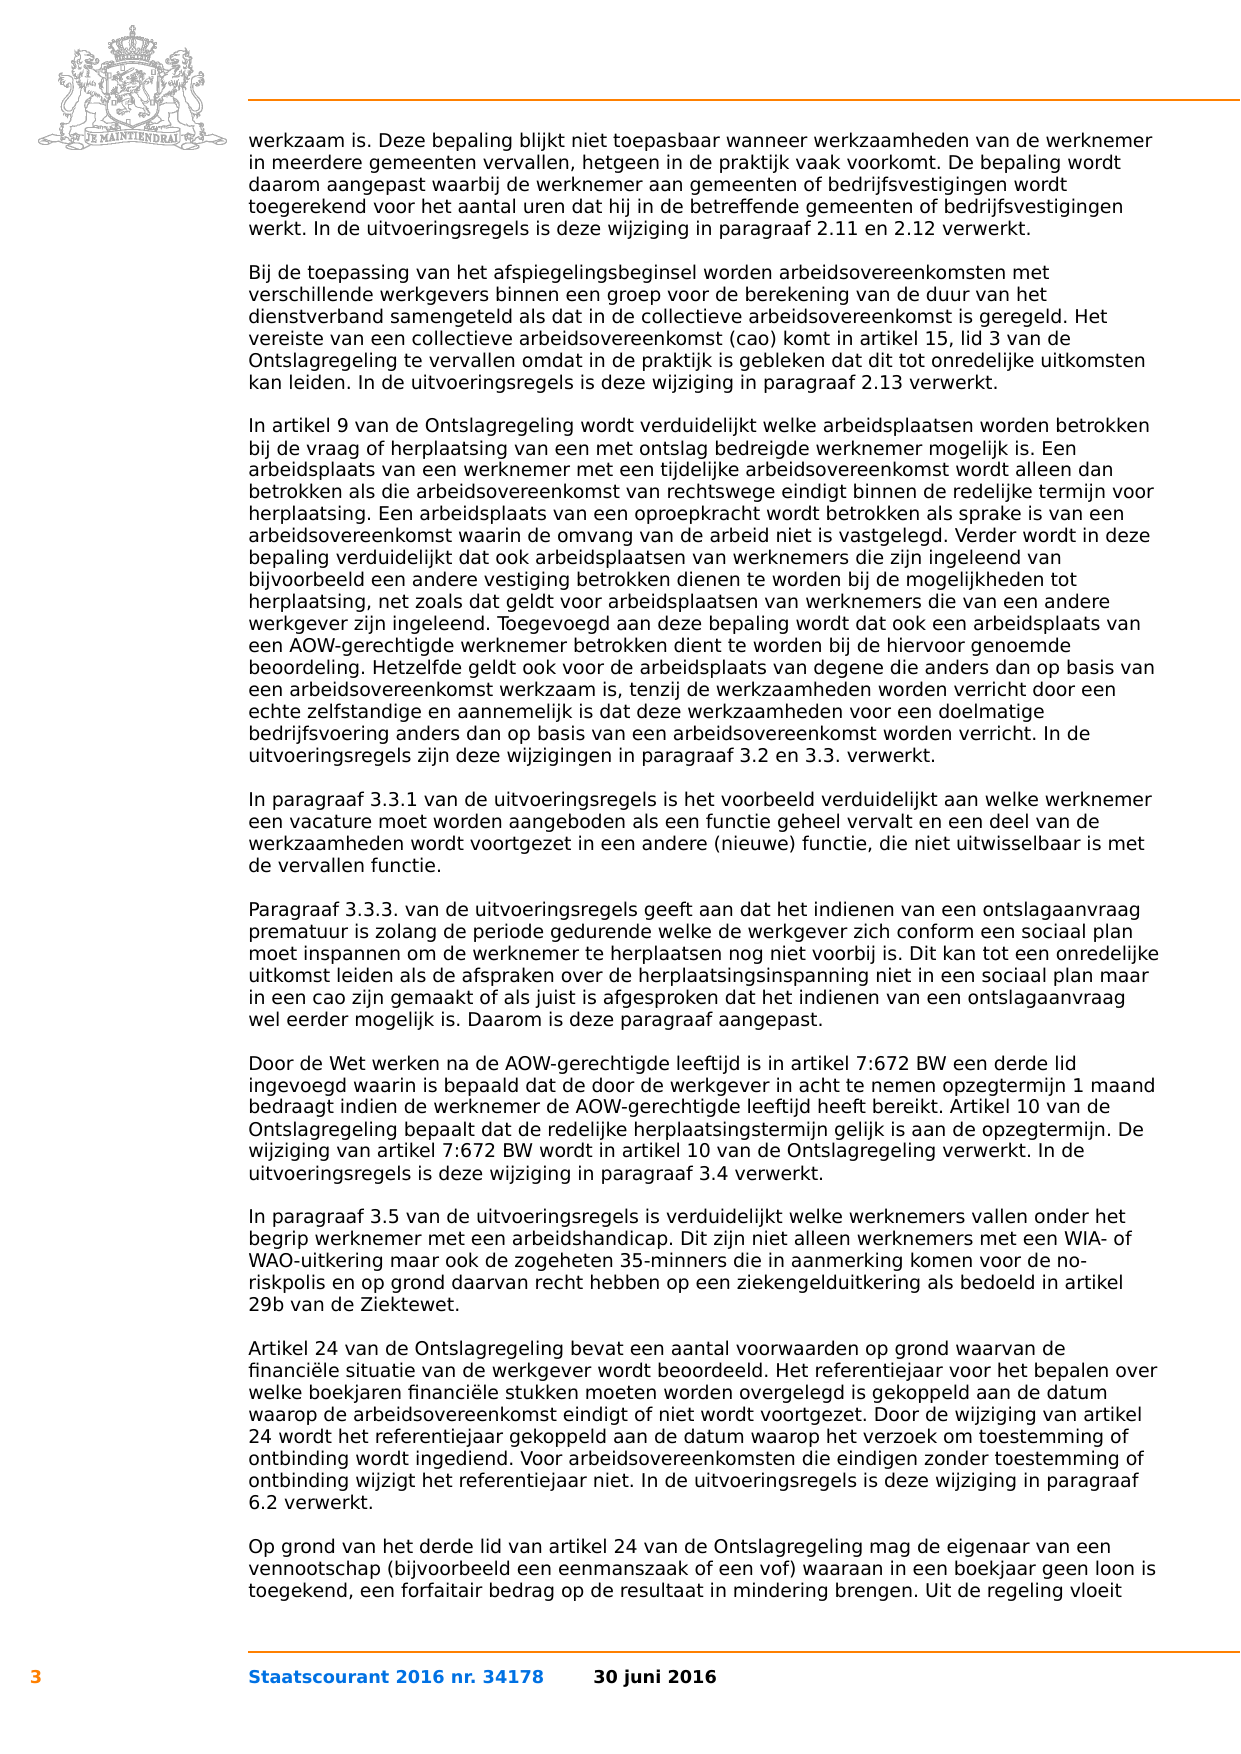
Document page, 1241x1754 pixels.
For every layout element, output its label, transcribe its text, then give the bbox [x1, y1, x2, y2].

text In paragraaf 3.5 van de uitvoeringsregels is verduidelijkt welke werknemers vallen onder het begrip werknemer met een arbeidshandicap. Dit zijn niet alleen werknemers met een WIA- of WAO-uitkering maar ook de zogeheten 35-minners die in aanmerking komen voor de no-riskpolis en op grond daarvan recht hebben op een ziekengelduitkering als bedoeld in artikel 29b van de Ziektewet. [248, 1206, 1163, 1316]
text Bij de toepassing van het afspiegelingsbeginsel worden arbeidsovereenkomsten met verschillende werkgevers binnen een groep voor de berekening van de duur van het dienstverband samengeteld als dat in de collectieve arbeidsovereenkomst is geregeld. Het vereiste van een collectieve arbeidsovereenkomst (cao) komt in artikel 15, lid 3 van de Ontslagregeling te vervallen omdat in de praktijk is gebleken dat dit tot onredelijke uitkomsten kan leiden. In de uitvoeringsregels is deze wijziging in paragraaf 2.13 verwerkt. [248, 262, 1163, 393]
text werkzaam is. Deze bepaling blijkt niet toepasbaar wanneer werkzaamheden van de werknemer in meerdere gemeenten vervallen, hetgeen in de praktijk vaak voorkomt. De bepaling wordt daarom aangepast waarbij de werknemer aan gemeenten of bedrijfsvestigingen wordt toegerekend voor het aantal uren dat hij in de betreffende gemeenten of bedrijfsvestigingen werkt. In de uitvoeringsregels is deze wijziging in paragraaf 2.11 en 2.12 verwerkt. [248, 130, 1163, 240]
text Paragraaf 3.3.3. van de uitvoeringsregels geeft aan dat het indienen van een ontslagaanvraag prematuur is zolang de periode gedurende welke de werkgever zich conform een sociaal plan moet inspannen om de werknemer te herplaatsen nog niet voorbij is. Dit kan tot een onredelijke uitkomst leiden als de afspraken over de herplaatsingsinspanning niet in een sociaal plan maar in een cao zijn gemaakt of als juist is afgesproken dat het indienen van een ontslagaanvraag wel eerder mogelijk is. Daarom is deze paragraaf aangepast. [248, 899, 1163, 1031]
text Artikel 24 van de Ontslagregeling bevat een aantal voorwaarden op grond waarvan de financiële situatie van de werkgever wordt beoordeeld. Het referentiejaar voor het bepalen over welke boekjaren financiële stukken moeten worden overgelegd is gekoppeld aan de datum waarop de arbeidsovereenkomst eindigt of niet wordt voortgezet. Door de wijziging van artikel 24 wordt het referentiejaar gekoppeld aan de datum waarop het verzoek om toestemming of ontbinding wordt ingediend. Voor arbeidsovereenkomsten die eindigen zonder toestemming of ontbinding wijzigt het referentiejaar niet. In de uitvoeringsregels is deze wijziging in paragraaf 6.2 verwerkt. [248, 1338, 1163, 1514]
text In paragraaf 3.3.1 van de uitvoeringsregels is het voorbeeld verduidelijkt aan welke werknemer een vacature moet worden aangeboden als een functie geheel vervalt en een deel van de werkzaamheden wordt voortgezet in een andere (nieuwe) functie, die niet uitwisselbaar is met de vervallen functie. [248, 789, 1163, 877]
text Door de Wet werken na de AOW-gerechtigde leeftijd is in artikel 7:672 BW een derde lid ingevoegd waarin is bepaald dat de door de werkgever in acht te nemen opzegtermijn 1 maand bedraagt indien de werknemer de AOW-gerechtigde leeftijd heeft bereikt. Artikel 10 van de Ontslagregeling bepaalt dat de redelijke herplaatsingstermijn gelijk is aan de opzegtermijn. De wijziging van artikel 7:672 BW wordt in artikel 10 van de Ontslagregeling verwerkt. In de uitvoeringsregels is deze wijziging in paragraaf 3.4 verwerkt. [248, 1052, 1163, 1184]
picture [38, 25, 227, 150]
text Op grond van het derde lid van artikel 24 van de Ontslagregeling mag de eigenaar van een vennootschap (bijvoorbeeld een eenmanszaak of een vof) waaraan in een boekjaar geen loon is toegekend, een forfaitair bedrag op de resultaat in mindering brengen. Uit de regeling vloeit [248, 1536, 1163, 1602]
text In artikel 9 van de Ontslagregeling wordt verduidelijkt welke arbeidsplaatsen worden betrokken bij de vraag of herplaatsing van een met ontslag bedreigde werknemer mogelijk is. Een arbeidsplaats van een werknemer met een tijdelijke arbeidsovereenkomst wordt alleen dan betrokken als die arbeidsovereenkomst van rechtswege eindigt binnen de redelijke termijn voor herplaatsing. Een arbeidsplaats van een oproepkracht wordt betrokken als sprake is van een arbeidsovereenkomst waarin de omvang van de arbeid niet is vastgelegd. Verder wordt in deze bepaling verduidelijkt dat ook arbeidsplaatsen van werknemers die zijn ingeleend van bijvoorbeeld een andere vestiging betrokken dienen te worden bij de mogelijkheden tot herplaatsing, net zoals dat geldt voor arbeidsplaatsen van werknemers die van een andere werkgever zijn ingeleend. Toegevoegd aan deze bepaling wordt dat ook een arbeidsplaats van een AOW-gerechtigde werknemer betrokken dient te worden bij de hiervoor genoemde beoordeling. Hetzelfde geldt ook voor de arbeidsplaats van degene die anders dan op basis van een arbeidsovereenkomst werkzaam is, tenzij de werkzaamheden worden verricht door een echte zelfstandige en aannemelijk is dat deze werkzaamheden voor een doelmatige bedrijfsvoering anders dan op basis van een arbeidsovereenkomst worden verricht. In de uitvoeringsregels zijn deze wijzigingen in paragraaf 3.2 en 3.3. verwerkt. [248, 415, 1163, 767]
